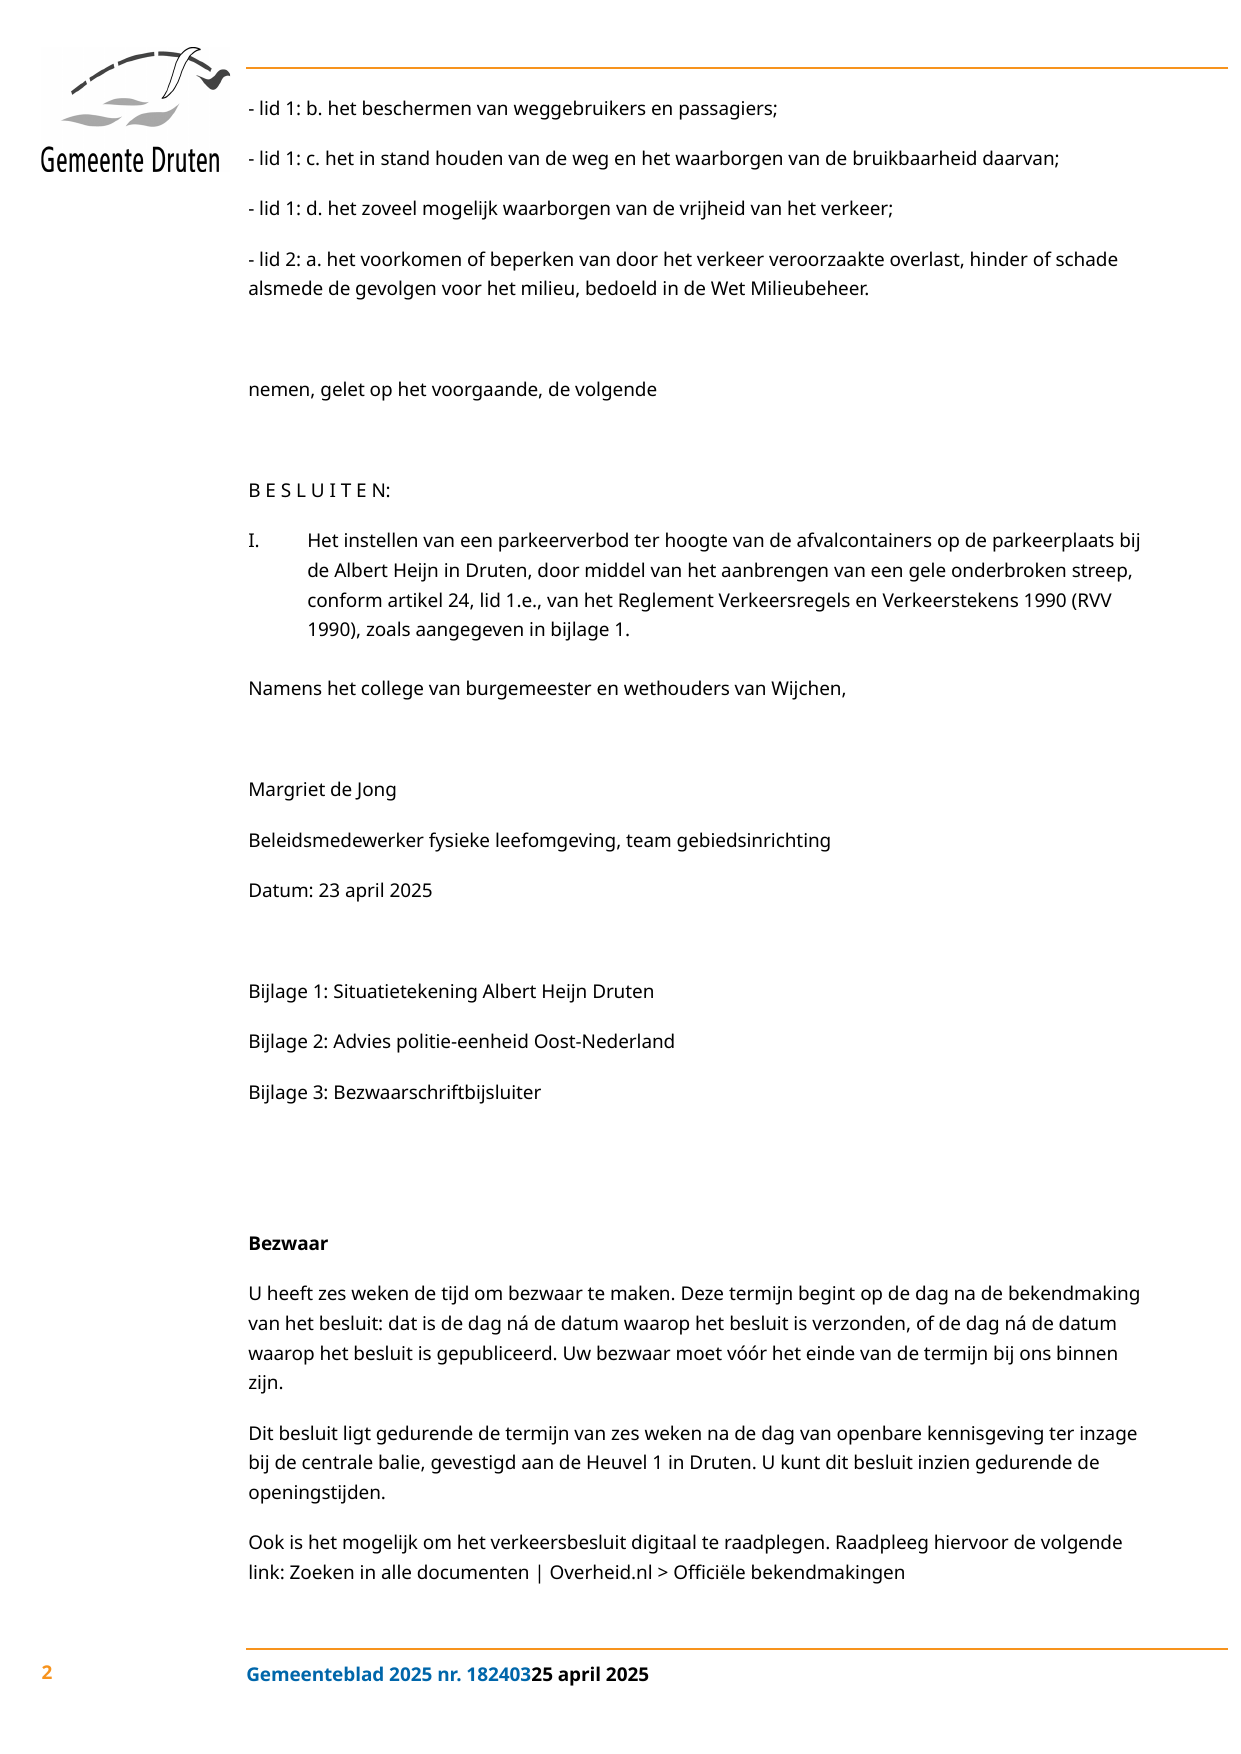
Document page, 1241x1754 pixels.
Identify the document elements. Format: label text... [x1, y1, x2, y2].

text Ook is het mogelijk om het verkeersbesluit digitaal te raadplegen. Raadpleeg hiervoor de volgende link: Zoeken in alle documenten | Overheid.nl > Officiële bekendmakingen [248, 1529, 1152, 1585]
text Bijlage 1: Situatietekening Albert Heijn Druten [248, 978, 1152, 1004]
text Bijlage 2: Advies politie-eenheid Oost-Nederland [248, 1028, 1152, 1054]
text B E S L U I T E N: [248, 477, 1152, 503]
text U heeft zes weken de tijd om bezwaar te maken. Deze termijn begint op de dag na de bekendmaking van het besluit: dat is de dag ná de datum waarop het besluit is verzonden, of de dag ná de datum waarop het besluit is gepubliceerd. Uw bezwaar moet vóór het einde van de termijn bij ons binnen zijn. [248, 1281, 1152, 1395]
text - lid 2: a. het voorkomen of beperken van door het verkeer veroorzaakte overlast, hinder of schade alsmede de gevolgen voor het milieu, bedoeld in de Wet Milieubeheer. [248, 246, 1152, 301]
text nemen, gelet op het voorgaande, de volgende [248, 376, 1152, 402]
text Bezwaar [248, 1230, 1152, 1256]
text Namens het college van burgemeester en wethouders van Wijchen, [248, 676, 1152, 701]
text Dit besluit ligt gedurende de termijn van zes weken na de dag van openbare kennisgeving ter inzage bij de centrale balie, gevestigd aan de Heuvel 1 in Druten. U kunt dit besluit inzien gedurende de openingstijden. [248, 1420, 1152, 1505]
text Bijlage 3: Bezwaarschriftbijsluiter [248, 1079, 1152, 1105]
picture [41, 47, 231, 172]
text Margriet de Jong [248, 776, 1152, 802]
text - lid 1: d. het zoveel mogelijk waarborgen van de vrijheid van het verkeer; [248, 196, 1152, 221]
text Datum: 23 april 2025 [248, 877, 1152, 903]
text - lid 1: b. het beschermen van weggebruikers en passagiers; [248, 95, 1152, 121]
text - lid 1: c. het in stand houden van de weg en het waarborgen van de bruikbaarheid daarvan; [248, 145, 1152, 171]
list Het instellen van een parkeerverbod ter hoogte van de afvalcontainers op de parkeerplaats bij de Albert Heijn in Druten, door middel van het aanbrengen van een gele onderbroken streep, conform artikel 24, lid 1.e., van het Reglement Verkeersregels en Verkeerstekens 1990 (RVV 1990), zoals aangegeven in bijlage 1. [248, 528, 1152, 642]
text Beleidsmedewerker fysieke leefomgeving, team gebiedsinrichting [248, 827, 1152, 853]
